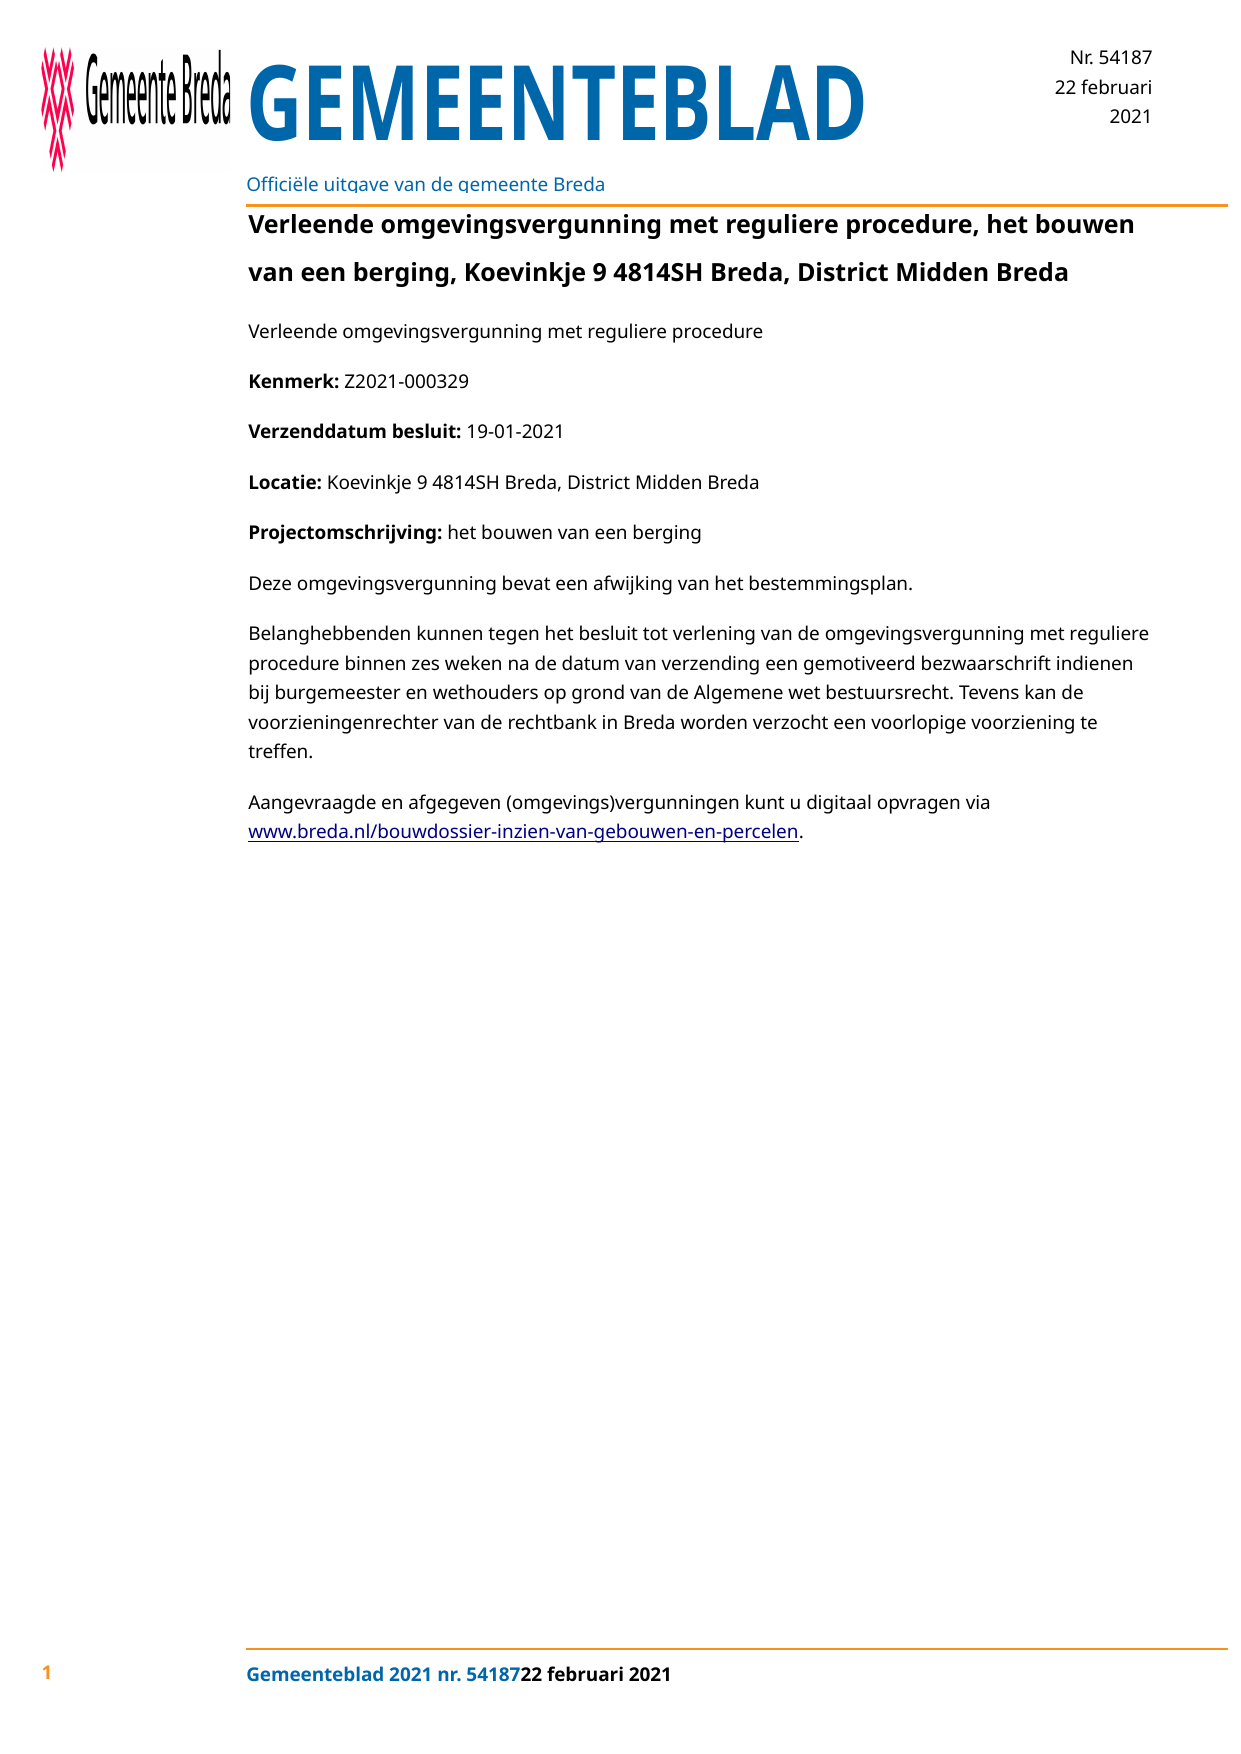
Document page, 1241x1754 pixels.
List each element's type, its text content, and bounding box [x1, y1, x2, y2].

text Aangevraagde en afgegeven (omgevings)vergunningen kunt u digitaal opvragen via www.breda.nl/bouwdossier-inzien-van-gebouwen-en-percelen. [248, 789, 1152, 844]
text Verleende omgevingsvergunning met reguliere procedure, het bouwen van een berging, Koevinkje 9 4814SH Breda, District Midden Breda [248, 207, 1152, 288]
text Projectomschrijving: het bouwen van een berging [248, 519, 1152, 545]
text Kenmerk: Z2021-000329 [248, 368, 1152, 394]
picture [41, 47, 231, 172]
text Locatie: Koevinkje 9 4814SH Breda, District Midden Breda [248, 469, 1152, 495]
text Verleende omgevingsvergunning met reguliere procedure [248, 318, 1152, 344]
text Deze omgevingsvergunning bevat een afwijking van het bestemmingsplan. [248, 570, 1152, 596]
text Belanghebbenden kunnen tegen het besluit tot verlening van de omgevingsvergunning met reguliere procedure binnen zes weken na de datum van verzending een gemotiveerd bezwaarschrift indienen bij burgemeester en wethouders op grond van de Algemene wet bestuursrecht. Tevens kan de voorzieningenrechter van de rechtbank in Breda worden verzocht een voorlopige voorziening te treffen. [248, 620, 1152, 764]
text Verzenddatum besluit: 19-01-2021 [248, 419, 1152, 444]
